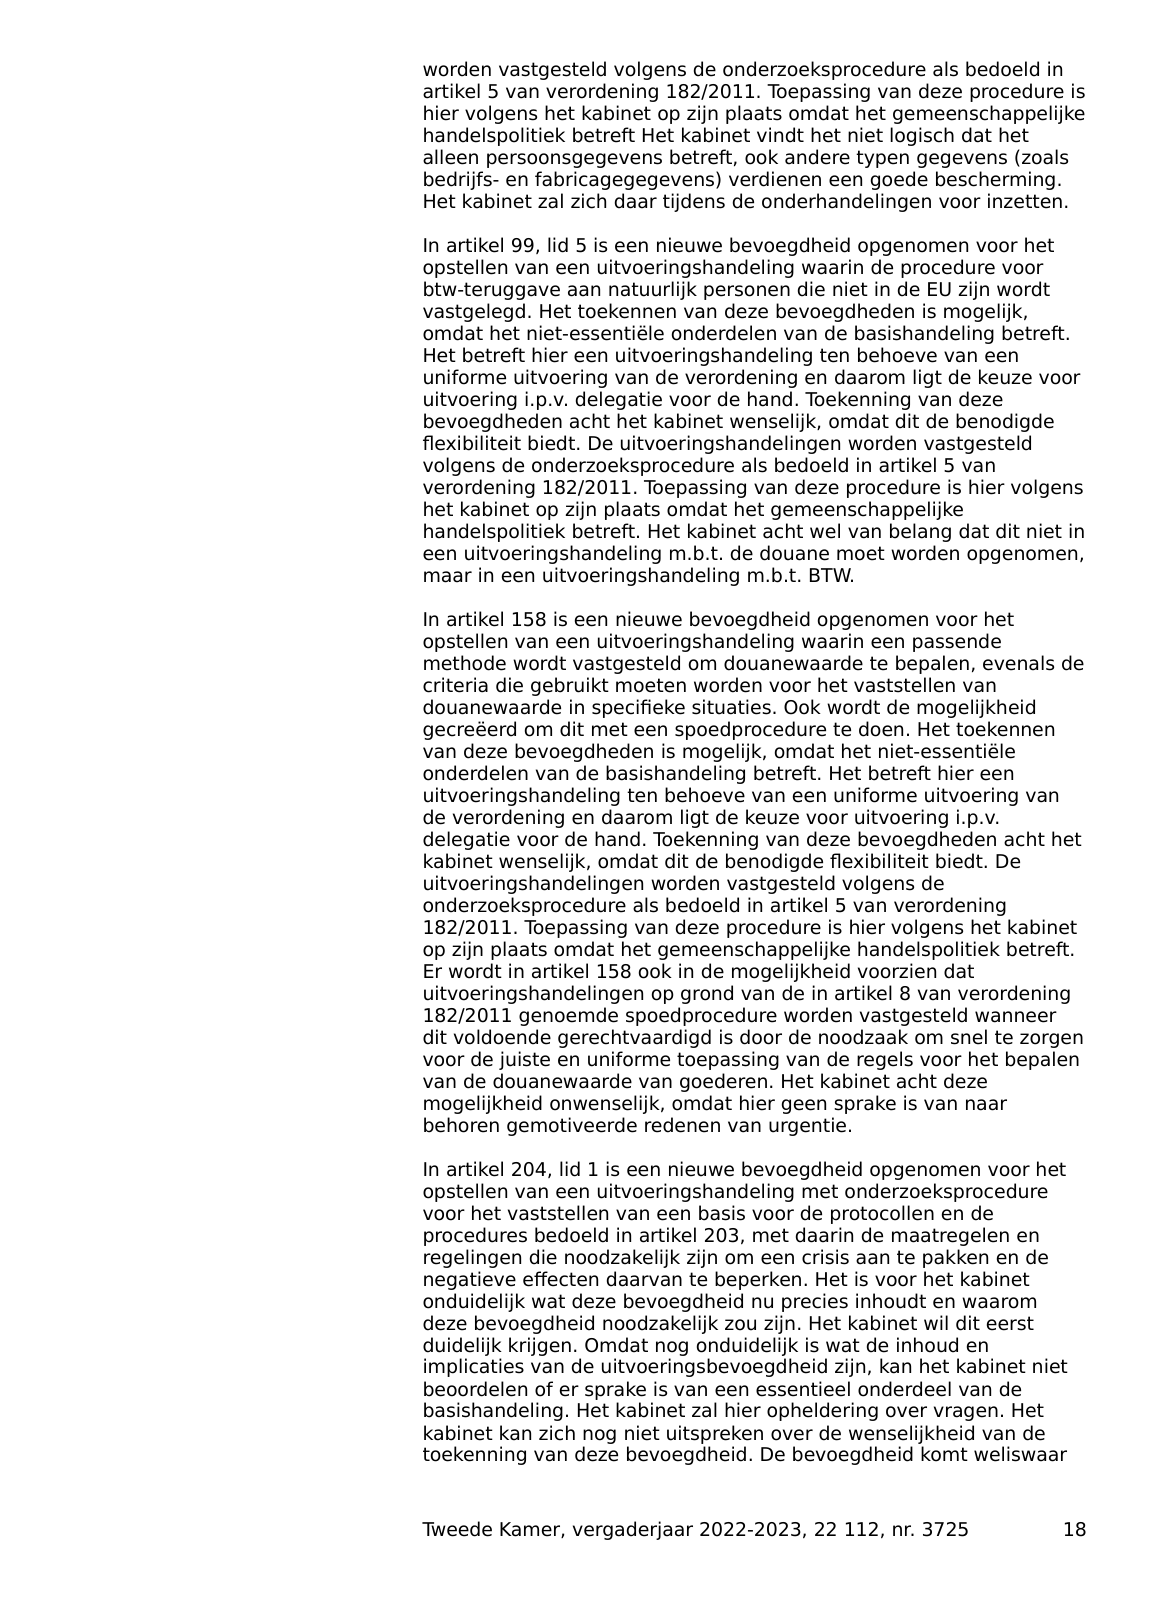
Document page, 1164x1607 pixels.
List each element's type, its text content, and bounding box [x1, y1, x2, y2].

text In artikel 204, lid 1 is een nieuwe bevoegdheid opgenomen voor het opstellen van een uitvoeringshandeling met onderzoeksprocedure voor het vaststellen van een basis voor de protocollen en de procedures bedoeld in artikel 203, met daarin de maatregelen en regelingen die noodzakelijk zijn om een crisis aan te pakken en de negatieve effecten daarvan te beperken. Het is voor het kabinet onduidelijk wat deze bevoegdheid nu precies inhoudt en waarom deze bevoegdheid noodzakelijk zou zijn. Het kabinet wil dit eerst duidelijk krijgen. Omdat nog onduidelijk is wat de inhoud en implicaties van de uitvoeringsbevoegdheid zijn, kan het kabinet niet beoordelen of er sprake is van een essentieel onderdeel van de basishandeling. Het kabinet zal hier opheldering over vragen. Het kabinet kan zich nog niet uitspreken over de wenselijkheid van de toekenning van deze bevoegdheid. De bevoegdheid komt weliswaar [422, 1159, 1087, 1466]
text worden vastgesteld volgens de onderzoeksprocedure als bedoeld in artikel 5 van verordening 182/2011. Toepassing van deze procedure is hier volgens het kabinet op zijn plaats omdat het gemeenschappelijke handelspolitiek betreft Het kabinet vindt het niet logisch dat het alleen persoonsgegevens betreft, ook andere typen gegevens (zoals bedrijfs- en fabricagegegevens) verdienen een goede bescherming. Het kabinet zal zich daar tijdens de onderhandelingen voor inzetten. [422, 59, 1087, 213]
text In artikel 99, lid 5 is een nieuwe bevoegdheid opgenomen voor het opstellen van een uitvoeringshandeling waarin de procedure voor btw-teruggave aan natuurlijk personen die niet in de EU zijn wordt vastgelegd. Het toekennen van deze bevoegdheden is mogelijk, omdat het niet-essentiële onderdelen van de basishandeling betreft. Het betreft hier een uitvoeringshandeling ten behoeve van een uniforme uitvoering van de verordening en daarom ligt de keuze voor uitvoering i.p.v. delegatie voor de hand. Toekenning van deze bevoegdheden acht het kabinet wenselijk, omdat dit de benodigde flexibiliteit biedt. De uitvoeringshandelingen worden vastgesteld volgens de onderzoeksprocedure als bedoeld in artikel 5 van verordening 182/2011. Toepassing van deze procedure is hier volgens het kabinet op zijn plaats omdat het gemeenschappelijke handelspolitiek betreft. Het kabinet acht wel van belang dat dit niet in een uitvoeringshandeling m.b.t. de douane moet worden opgenomen, maar in een uitvoeringshandeling m.b.t. BTW. [422, 235, 1087, 587]
text In artikel 158 is een nieuwe bevoegdheid opgenomen voor het opstellen van een uitvoeringshandeling waarin een passende methode wordt vastgesteld om douanewaarde te bepalen, evenals de criteria die gebruikt moeten worden voor het vaststellen van douanewaarde in specifieke situaties. Ook wordt de mogelijkheid gecreëerd om dit met een spoedprocedure te doen. Het toekennen van deze bevoegdheden is mogelijk, omdat het niet-essentiële onderdelen van de basishandeling betreft. Het betreft hier een uitvoeringshandeling ten behoeve van een uniforme uitvoering van de verordening en daarom ligt de keuze voor uitvoering i.p.v. delegatie voor de hand. Toekenning van deze bevoegdheden acht het kabinet wenselijk, omdat dit de benodigde flexibiliteit biedt. De uitvoeringshandelingen worden vastgesteld volgens de onderzoeksprocedure als bedoeld in artikel 5 van verordening 182/2011. Toepassing van deze procedure is hier volgens het kabinet op zijn plaats omdat het gemeenschappelijke handelspolitiek betreft. Er wordt in artikel 158 ook in de mogelijkheid voorzien dat uitvoeringshandelingen op grond van de in artikel 8 van verordening 182/2011 genoemde spoedprocedure worden vastgesteld wanneer dit voldoende gerechtvaardigd is door de noodzaak om snel te zorgen voor de juiste en uniforme toepassing van de regels voor het bepalen van de douanewaarde van goederen. Het kabinet acht deze mogelijkheid onwenselijk, omdat hier geen sprake is van naar behoren gemotiveerde redenen van urgentie. [422, 609, 1087, 1136]
